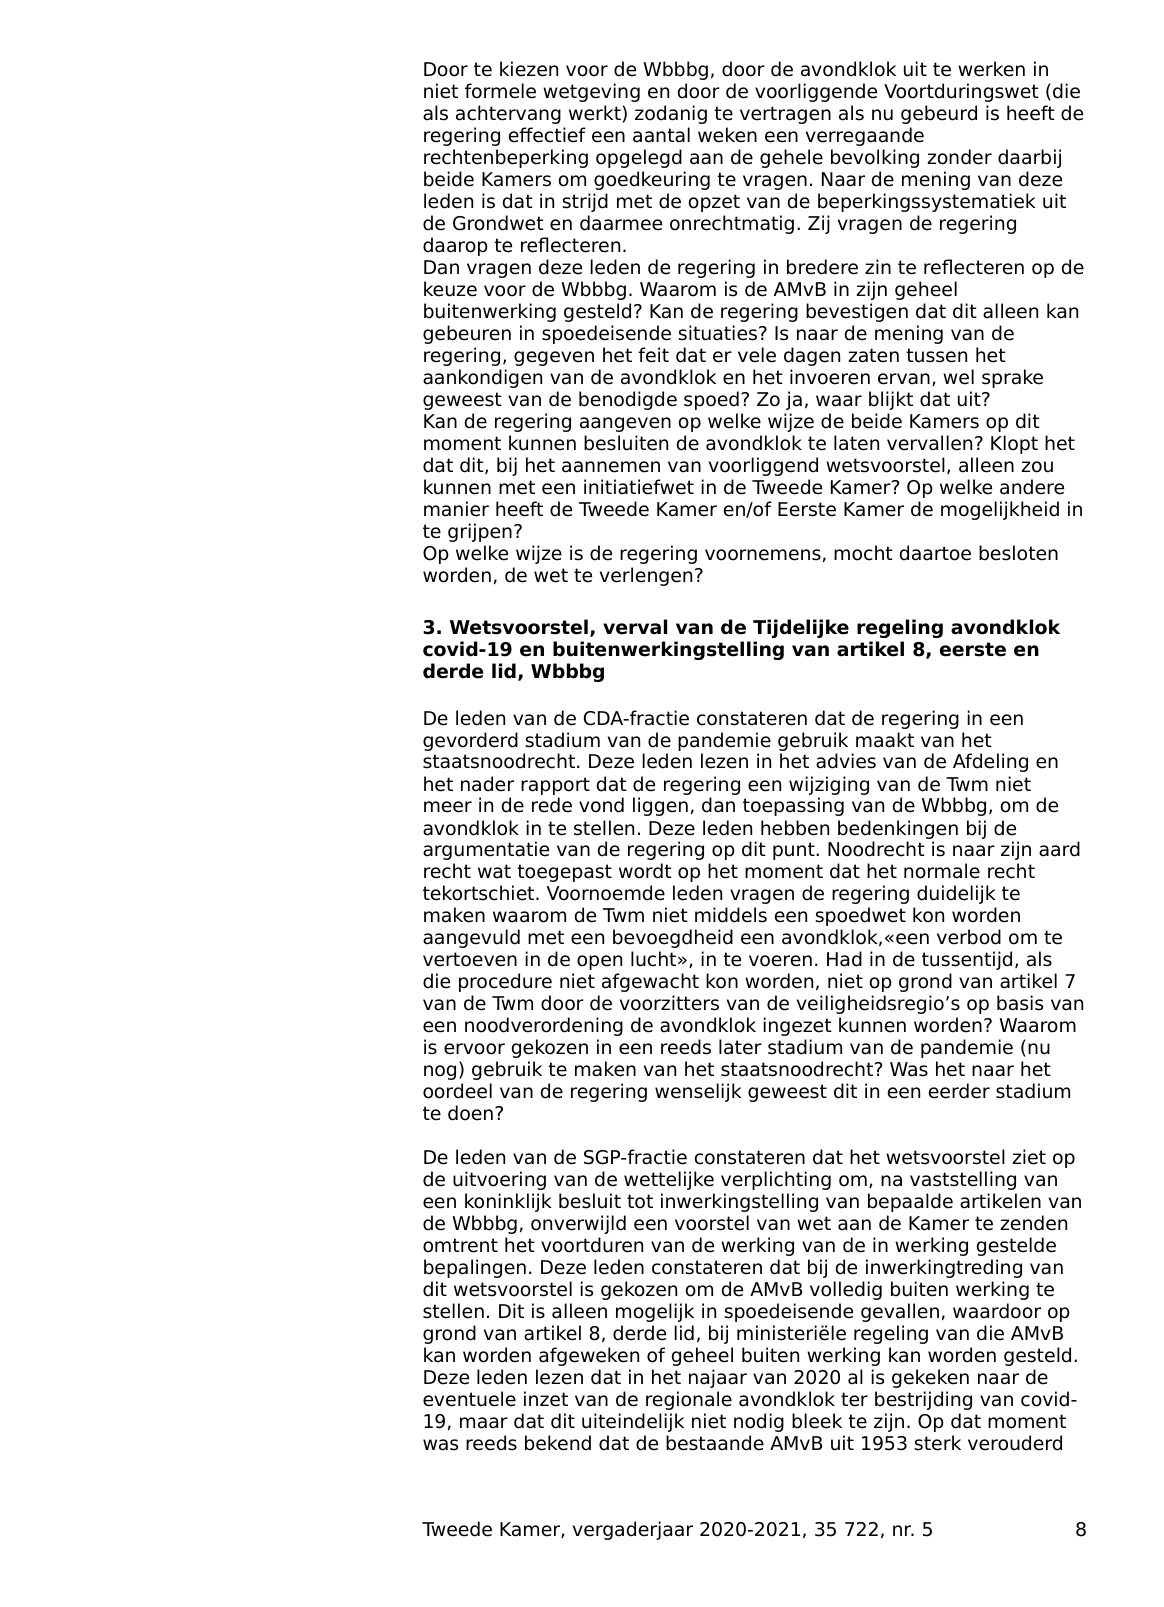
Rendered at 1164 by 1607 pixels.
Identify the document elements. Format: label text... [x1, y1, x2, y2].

text Op welke wijze is de regering voornemens, mocht daartoe besloten worden, de wet te verlengen? [422, 543, 1087, 587]
text Kan de regering aangeven op welke wijze de beide Kamers op dit moment kunnen besluiten de avondklok te laten vervallen? Klopt het dat dit, bij het aannemen van voorliggend wetsvoorstel, alleen zou kunnen met een initiatiefwet in de Tweede Kamer? Op welke andere manier heeft de Tweede Kamer en/of Eerste Kamer de mogelijkheid in te grijpen? [422, 411, 1087, 543]
text Door te kiezen voor de Wbbbg, door de avondklok uit te werken in niet formele wetgeving en door de voorliggende Voortduringswet (die als achtervang werkt) zodanig te vertragen als nu gebeurd is heeft de regering effectief een aantal weken een verregaande rechtenbeperking opgelegd aan de gehele bevolking zonder daarbij beide Kamers om goedkeuring te vragen. Naar de mening van deze leden is dat in strijd met de opzet van de beperkingssystematiek uit de Grondwet en daarmee onrechtmatig. Zij vragen de regering daarop te reflecteren. [422, 59, 1087, 257]
subtitle 3. Wetsvoorstel, verval van de Tijdelijke regeling avondklok covid-19 en buitenwerkingstelling van artikel 8, eerste en derde lid, Wbbbg [422, 617, 1087, 682]
text De leden van de CDA-fractie constateren dat de regering in een gevorderd stadium van de pandemie gebruik maakt van het staatsnoodrecht. Deze leden lezen in het advies van de Afdeling en het nader rapport dat de regering een wijziging van de Twm niet meer in de rede vond liggen, dan toepassing van de Wbbbg, om de avondklok in te stellen. Deze leden hebben bedenkingen bij de argumentatie van de regering op dit punt. Noodrecht is naar zijn aard recht wat toegepast wordt op het moment dat het normale recht tekortschiet. Voornoemde leden vragen de regering duidelijk te maken waarom de Twm niet middels een spoedwet kon worden aangevuld met een bevoegdheid een avondklok,«een verbod om te vertoeven in de open lucht», in te voeren. Had in de tussentijd, als die procedure niet afgewacht kon worden, niet op grond van artikel 7 van de Twm door de voorzitters van de veiligheidsregio’s op basis van een noodverordening de avondklok ingezet kunnen worden? Waarom is ervoor gekozen in een reeds later stadium van de pandemie (nu nog) gebruik te maken van het staatsnoodrecht? Was het naar het oordeel van de regering wenselijk geweest dit in een eerder stadium te doen? [422, 707, 1087, 1125]
text Dan vragen deze leden de regering in bredere zin te reflecteren op de keuze voor de Wbbbg. Waarom is de AMvB in zijn geheel buitenwerking gesteld? Kan de regering bevestigen dat dit alleen kan gebeuren in spoedeisende situaties? Is naar de mening van de regering, gegeven het feit dat er vele dagen zaten tussen het aankondigen van de avondklok en het invoeren ervan, wel sprake geweest van de benodigde spoed? Zo ja, waar blijkt dat uit? [422, 257, 1087, 411]
text De leden van de SGP-fractie constateren dat het wetsvoorstel ziet op de uitvoering van de wettelijke verplichting om, na vaststelling van een koninklijk besluit tot inwerkingstelling van bepaalde artikelen van de Wbbbg, onverwijld een voorstel van wet aan de Kamer te zenden omtrent het voortduren van de werking van de in werking gestelde bepalingen. Deze leden constateren dat bij de inwerkingtreding van dit wetsvoorstel is gekozen om de AMvB volledig buiten werking te stellen. Dit is alleen mogelijk in spoedeisende gevallen, waardoor op grond van artikel 8, derde lid, bij ministeriële regeling van die AMvB kan worden afgeweken of geheel buiten werking kan worden gesteld. Deze leden lezen dat in het najaar van 2020 al is gekeken naar de eventuele inzet van de regionale avondklok ter bestrijding van covid-19, maar dat dit uiteindelijk niet nodig bleek te zijn. Op dat moment was reeds bekend dat de bestaande AMvB uit 1953 sterk verouderd [422, 1147, 1087, 1455]
